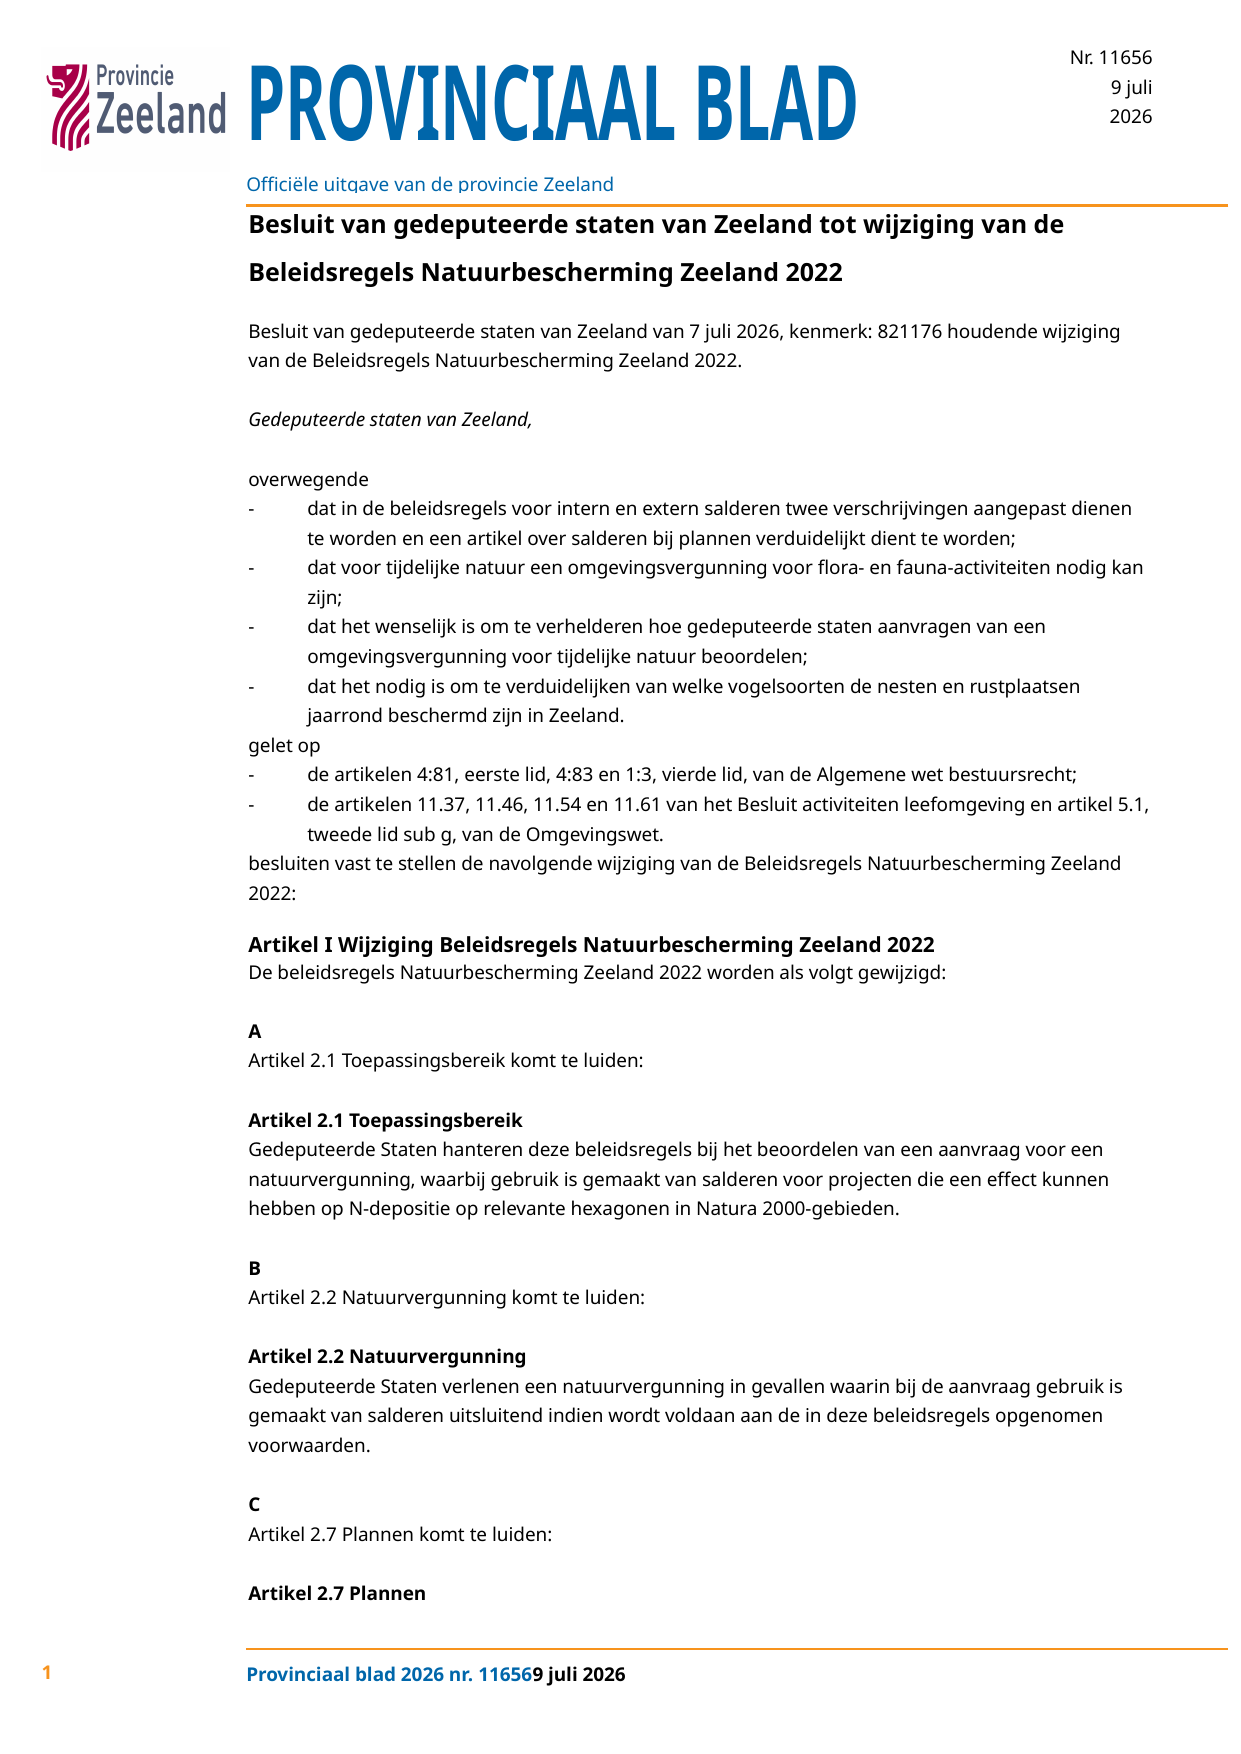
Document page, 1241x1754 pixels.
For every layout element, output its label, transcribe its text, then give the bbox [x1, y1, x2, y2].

text besluiten vast te stellen de navolgende wijziging van de Beleidsregels Natuurbescherming Zeeland 2022: [248, 850, 1152, 906]
text C [248, 1491, 1152, 1517]
text B [248, 1255, 1152, 1280]
list dat in de beleidsregels voor intern en extern salderen twee verschrijvingen aangepast dienen te worden en een artikel over salderen bij plannen verduidelijkt dient te worden; [248, 495, 1152, 551]
text De beleidsregels Natuurbescherming Zeeland 2022 worden als volgt gewijzigd: [248, 959, 1152, 984]
list dat het nodig is om te verduidelijken van welke vogelsoorten de nesten en rustplaatsen jaarrond beschermd zijn in Zeeland. [248, 673, 1152, 728]
text Artikel 2.7 Plannen komt te luiden: [248, 1521, 1152, 1547]
list de artikelen 11.37, 11.46, 11.54 en 11.61 van het Besluit activiteiten leefomgeving en artikel 5.1, tweede lid sub g, van de Omgevingswet. [248, 791, 1152, 847]
list dat voor tijdelijke natuur een omgevingsvergunning voor flora- en fauna-activiteiten nodig kan zijn; [248, 554, 1152, 610]
text Artikel 2.1 Toepassingsbereik komt te luiden: [248, 1048, 1152, 1073]
text overwegende [248, 466, 1152, 492]
text Gedeputeerde Staten hanteren deze beleidsregels bij het beoordelen van een aanvraag voor een natuurvergunning, waarbij gebruik is gemaakt van salderen voor projecten die een effect kunnen hebben op N-depositie op relevante hexagonen in Natura 2000-gebieden. [248, 1136, 1152, 1221]
text Artikel 2.2 Natuurvergunning komt te luiden: [248, 1284, 1152, 1310]
list de artikelen 4:81, eerste lid, 4:83 en 1:3, vierde lid, van de Algemene wet bestuursrecht; [248, 762, 1152, 787]
text Artikel 2.2 Natuurvergunning [248, 1343, 1152, 1369]
text Artikel 2.7 Plannen [248, 1580, 1152, 1606]
text Artikel I Wijziging Beleidsregels Natuurbescherming Zeeland 2022 [248, 930, 1152, 959]
text Besluit van gedeputeerde staten van Zeeland tot wijziging van de Beleidsregels Natuurbescherming Zeeland 2022 [248, 207, 1152, 288]
text gelet op [248, 732, 1152, 758]
text Besluit van gedeputeerde staten van Zeeland van 7 juli 2026, kenmerk: 821176 houdende wijziging van de Beleidsregels Natuurbescherming Zeeland 2022. [248, 318, 1152, 373]
text Artikel 2.1 Toepassingsbereik [248, 1107, 1152, 1132]
text Gedeputeerde staten van Zeeland, [248, 407, 1152, 432]
text A [248, 1018, 1152, 1044]
picture [41, 47, 231, 172]
text Gedeputeerde Staten verlenen een natuurvergunning in gevallen waarin bij de aanvraag gebruik is gemaakt van salderen uitsluitend indien wordt voldaan aan de in deze beleidsregels opgenomen voorwaarden. [248, 1373, 1152, 1458]
list dat het wenselijk is om te verhelderen hoe gedeputeerde staten aanvragen van een omgevingsvergunning voor tijdelijke natuur beoordelen; [248, 614, 1152, 669]
